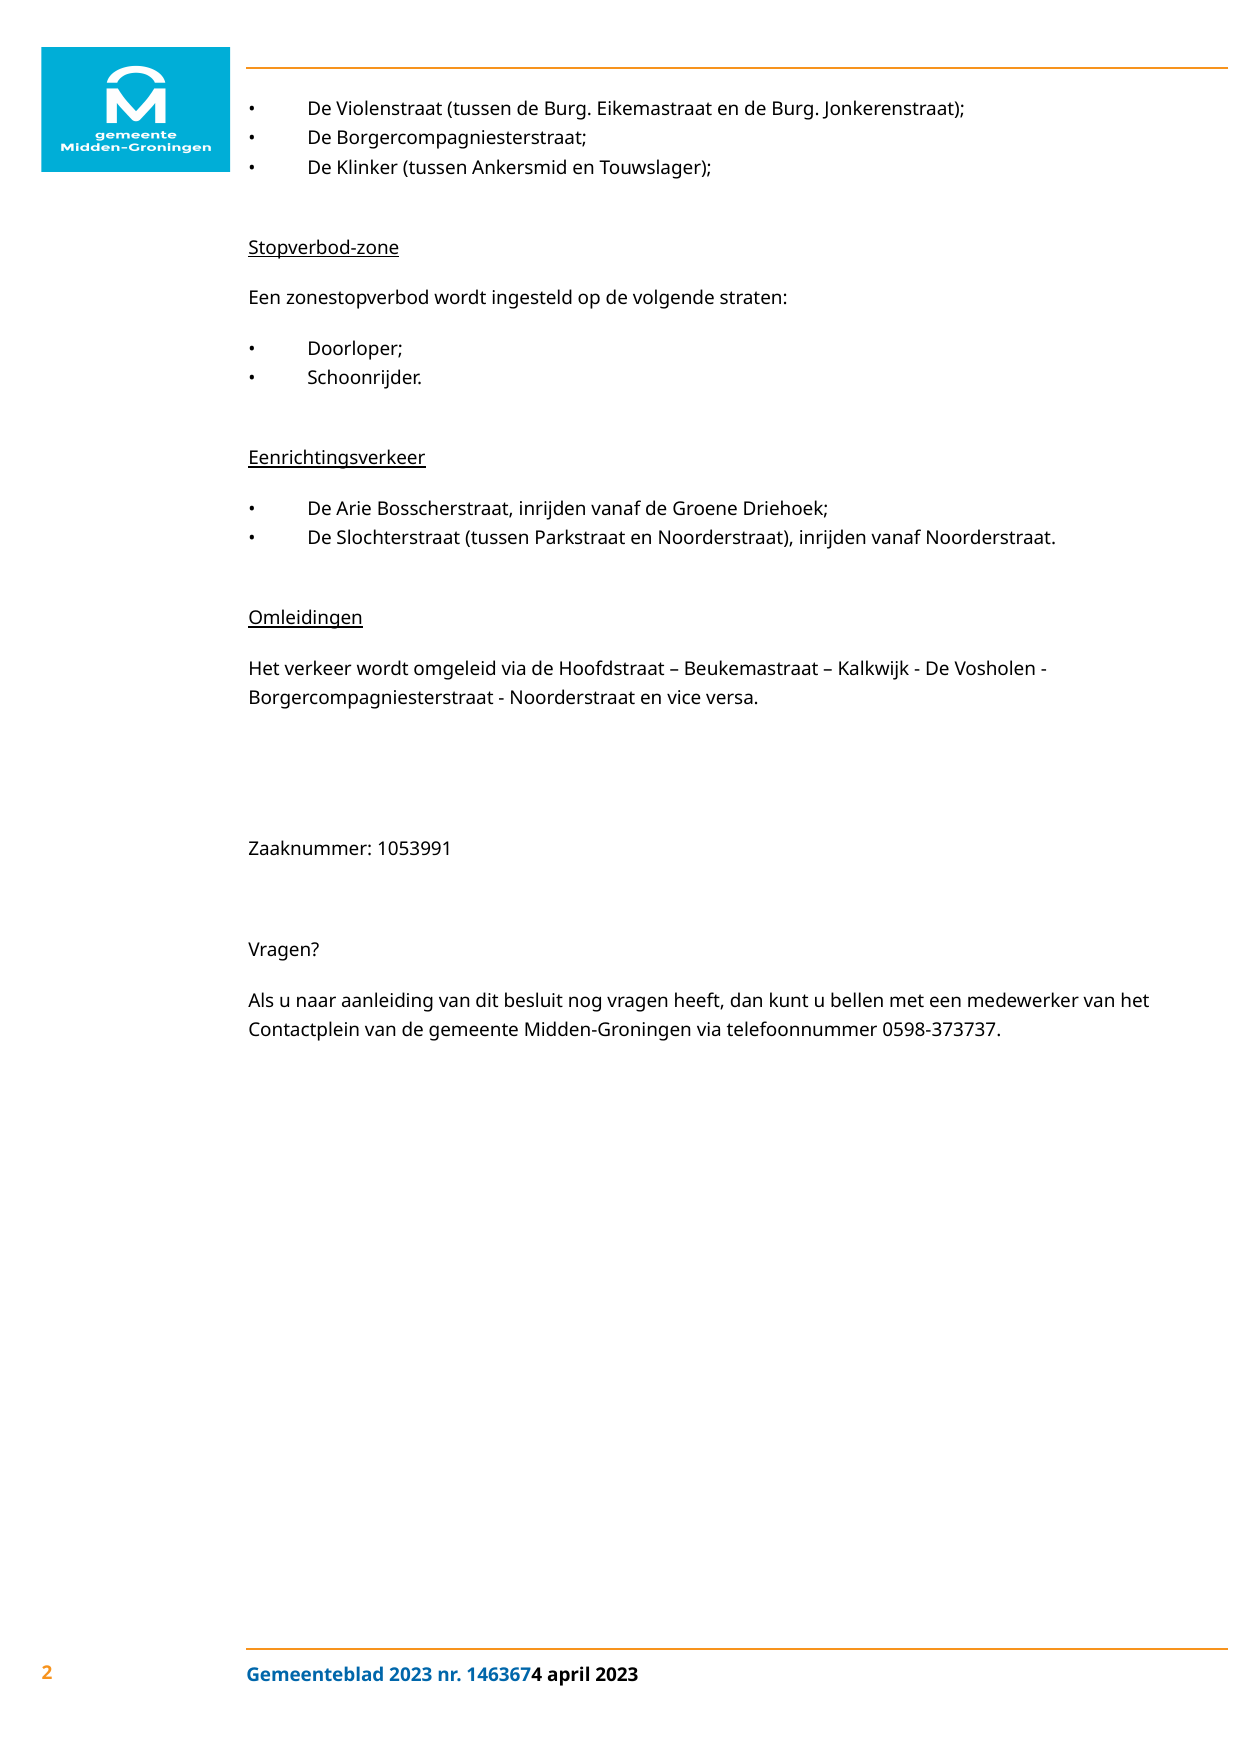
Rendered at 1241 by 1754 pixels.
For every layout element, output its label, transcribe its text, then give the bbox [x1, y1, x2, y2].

list De Violenstraat (tussen de Burg. Eikemastraat en de Burg. Jonkerenstraat); [248, 95, 1152, 121]
list Schoonrijder. [248, 364, 1152, 390]
picture [107, 89, 165, 122]
text Eenrichtingsverkeer [248, 444, 1152, 470]
list De Borgercompagniesterstraat; [248, 124, 1152, 150]
text Zaaknummer: 1053991 [248, 836, 1152, 861]
text Omleidingen [248, 604, 1152, 630]
text Als u naar aanleiding van dit besluit nog vragen heeft, dan kunt u bellen met een medewerker van het Contactplein van de gemeente Midden-Groningen via telefoonnummer 0598-373737. [248, 987, 1152, 1042]
text Vragen? [248, 936, 1152, 962]
text Een zonestopverbod wordt ingesteld op de volgende straten: [248, 284, 1152, 310]
list De Klinker (tussen Ankersmid en Touwslager); [248, 154, 1152, 180]
text Stopverbod-zone [248, 234, 1152, 260]
list De Slochterstraat (tussen Parkstraat en Noorderstraat), inrijden vanaf Noorderstraat. [248, 524, 1152, 550]
text Het verkeer wordt omgeleid via de Hoofdstraat – Beukemastraat – Kalkwijk - De Vosholen - Borgercompagniesterstraat - Noorderstraat en vice versa. [248, 655, 1152, 710]
picture [108, 66, 164, 82]
list Doorloper; [248, 335, 1152, 361]
list De Arie Bosscherstraat, inrijden vanaf de Groene Driehoek; [248, 495, 1152, 521]
picture [184, 146, 190, 153]
